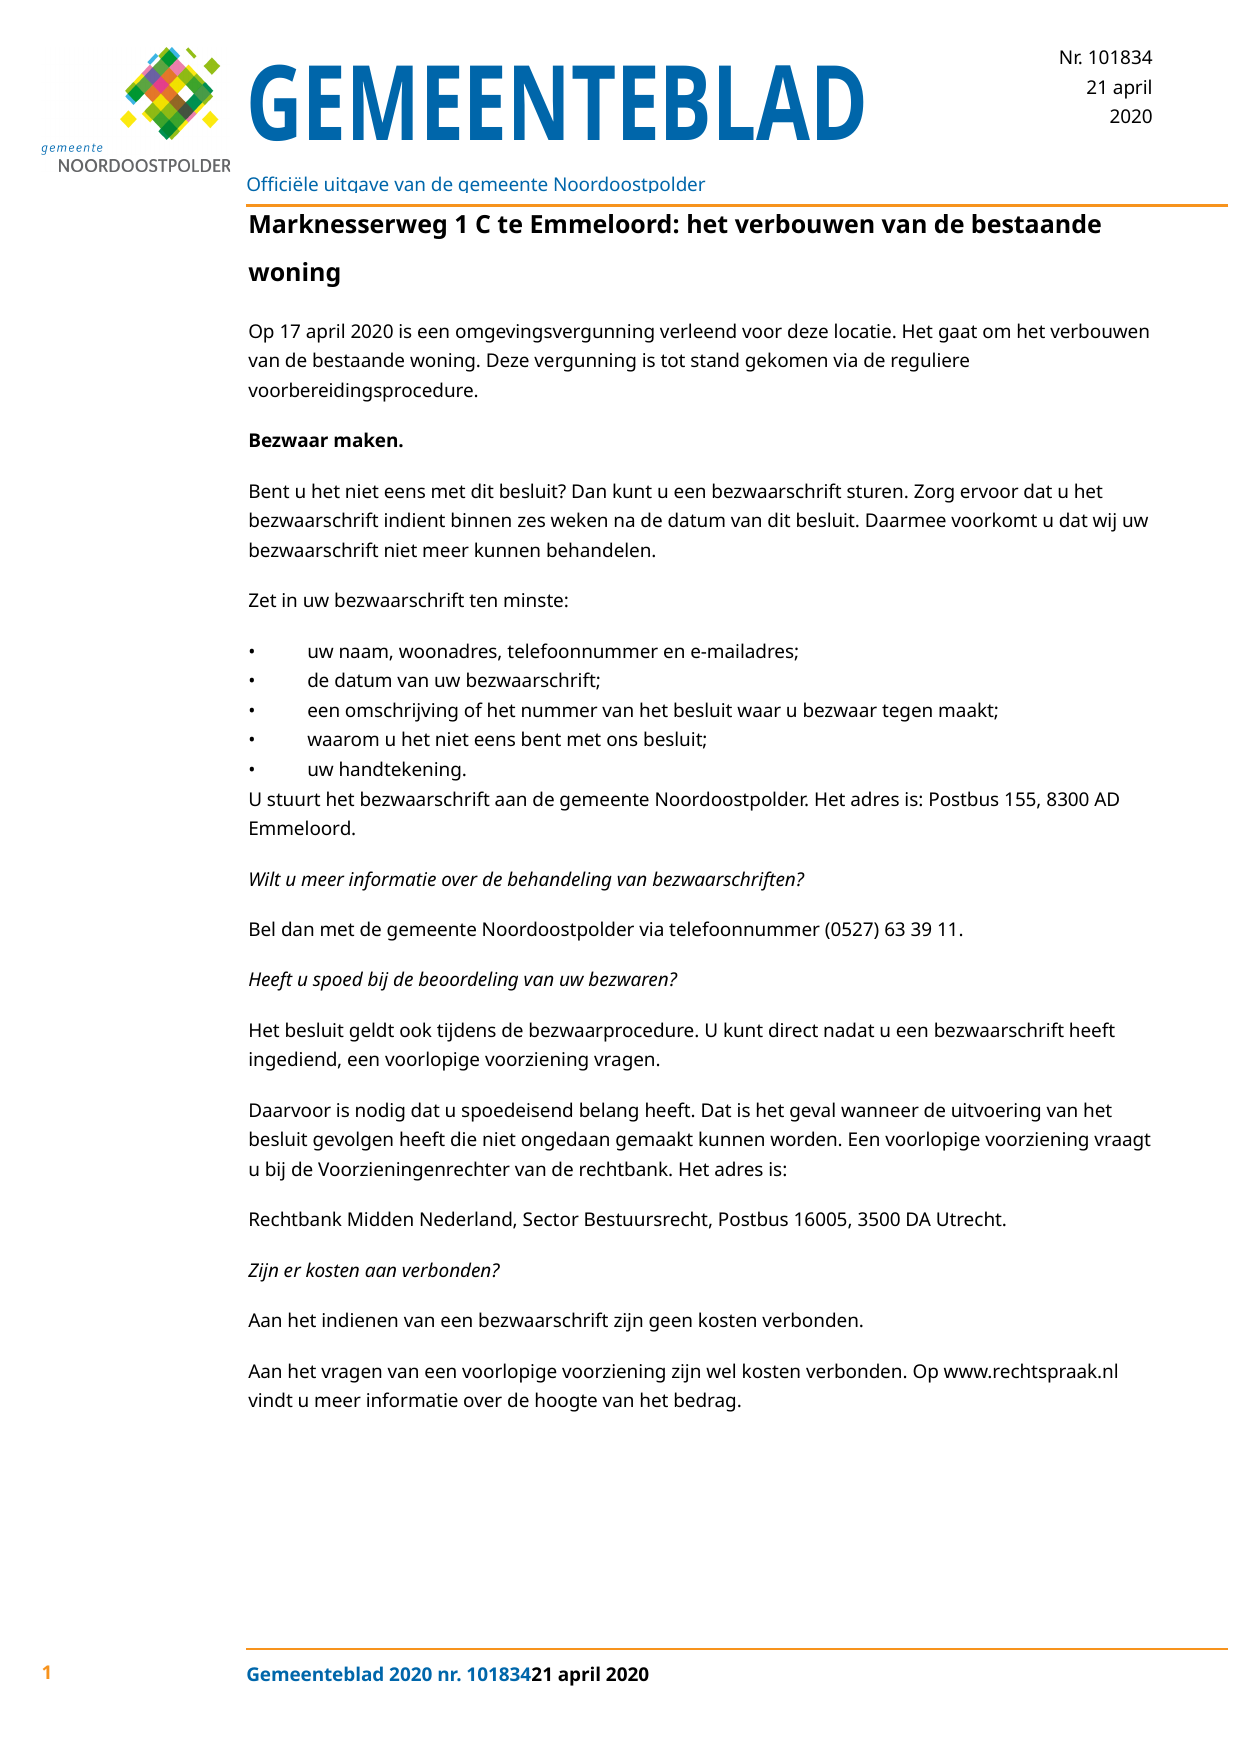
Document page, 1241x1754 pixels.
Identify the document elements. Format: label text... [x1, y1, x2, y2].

text Bel dan met de gemeente Noordoostpolder via telefoonnummer (0527) 63 39 11. [248, 916, 1152, 942]
list uw naam, woonadres, telefoonnummer en e-mailadres; [248, 638, 1152, 664]
text Bent u het niet eens met dit besluit? Dan kunt u een bezwaarschrift sturen. Zorg ervoor dat u het bezwaarschrift indient binnen zes weken na de datum van dit besluit. Daarmee voorkomt u dat wij uw bezwaarschrift niet meer kunnen behandelen. [248, 478, 1152, 563]
text Zet in uw bezwaarschrift ten minste: [248, 587, 1152, 613]
list een omschrijving of het nummer van het besluit waar u bezwaar tegen maakt; [248, 697, 1152, 723]
list uw handtekening. [248, 756, 1152, 782]
text Daarvoor is nodig dat u spoedeisend belang heeft. Dat is het geval wanneer de uitvoering van het besluit gevolgen heeft die niet ongedaan gemaakt kunnen worden. Een voorlopige voorziening vraagt u bij de Voorzieningenrechter van de rechtbank. Het adres is: [248, 1097, 1152, 1182]
text Op 17 april 2020 is een omgevingsvergunning verleend voor deze locatie. Het gaat om het verbouwen van de bestaande woning. Deze vergunning is tot stand gekomen via de reguliere voorbereidingsprocedure. [248, 318, 1152, 403]
text Zijn er kosten aan verbonden? [248, 1257, 1152, 1283]
text U stuurt het bezwaarschrift aan de gemeente Noordoostpolder. Het adres is: Postbus 155, 8300 AD Emmeloord. [248, 786, 1152, 841]
text Heeft u spoed bij de beoordeling van uw bezwaren? [248, 967, 1152, 992]
text Aan het vragen van een voorlopige voorziening zijn wel kosten verbonden. Op www.rechtspraak.nl vindt u meer informatie over de hoogte van het bedrag. [248, 1358, 1152, 1413]
text Bezwaar maken. [248, 427, 1152, 453]
list waarom u het niet eens bent met ons besluit; [248, 727, 1152, 752]
text Aan het indienen van een bezwaarschrift zijn geen kosten verbonden. [248, 1307, 1152, 1333]
picture [41, 47, 231, 172]
text Marknesserweg 1 C te Emmeloord: het verbouwen van de bestaande woning [248, 207, 1152, 288]
text Rechtbank Midden Nederland, Sector Bestuursrecht, Postbus 16005, 3500 DA Utrecht. [248, 1207, 1152, 1232]
text Het besluit geldt ook tijdens de bezwaarprocedure. U kunt direct nadat u een bezwaarschrift heeft ingediend, een voorlopige voorziening vragen. [248, 1017, 1152, 1072]
text Wilt u meer informatie over de behandeling van bezwaarschriften? [248, 866, 1152, 892]
list de datum van uw bezwaarschrift; [248, 667, 1152, 693]
